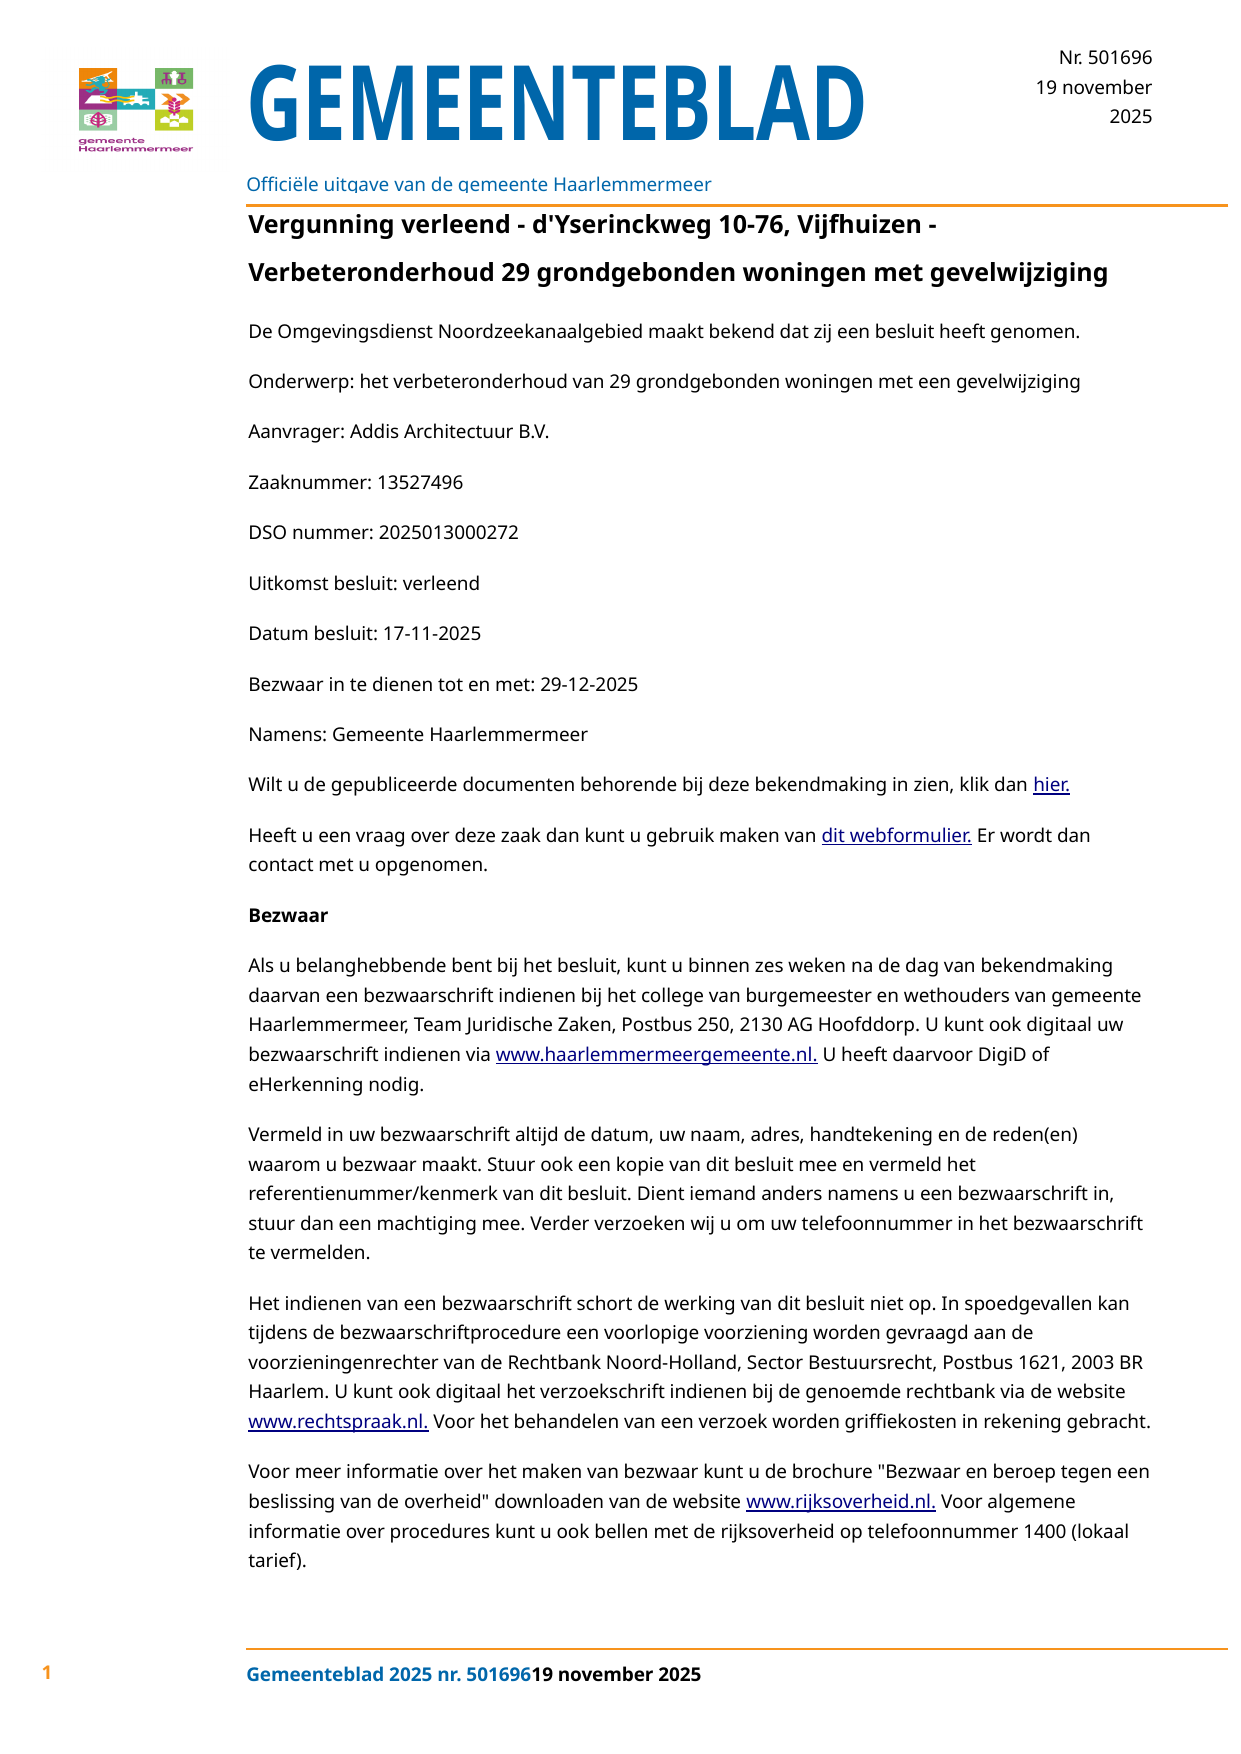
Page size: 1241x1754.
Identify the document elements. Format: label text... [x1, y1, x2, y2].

text Onderwerp: het verbeteronderhoud van 29 grondgebonden woningen met een gevelwijziging [248, 368, 1152, 394]
text DSO nummer: 2025013000272 [248, 519, 1152, 545]
text Voor meer informatie over het maken van bezwaar kunt u de brochure "Bezwaar en beroep tegen een beslissing van de overheid" downloaden van de website www.rijksoverheid.nl. Voor algemene informatie over procedures kunt u ook bellen met de rijksoverheid op telefoonnummer 1400 (lokaal tarief). [248, 1459, 1152, 1573]
picture [41, 47, 231, 172]
text Bezwaar [248, 902, 1152, 928]
text Datum besluit: 17-11-2025 [248, 620, 1152, 646]
text Vermeld in uw bezwaarschrift altijd de datum, uw naam, adres, handtekening en de reden(en) waarom u bezwaar maakt. Stuur ook een kopie van dit besluit mee en vermeld het referentienummer/kenmerk van dit besluit. Dient iemand anders namens u een bezwaarschrift in, stuur dan een machtiging mee. Verder verzoeken wij u om uw telefoonnummer in het bezwaarschrift te vermelden. [248, 1121, 1152, 1265]
text Het indienen van een bezwaarschrift schort de werking van dit besluit niet op. In spoedgevallen kan tijdens de bezwaarschriftprocedure een voorlopige voorziening worden gevraagd aan de voorzieningenrechter van de Rechtbank Noord-Holland, Sector Bestuursrecht, Postbus 1621, 2003 BR Haarlem. U kunt ook digitaal het verzoekschrift indienen bij de genoemde rechtbank via de website www.rechtspraak.nl. Voor het behandelen van een verzoek worden griffiekosten in rekening gebracht. [248, 1290, 1152, 1434]
text Als u belanghebbende bent bij het besluit, kunt u binnen zes weken na de dag van bekendmaking daarvan een bezwaarschrift indienen bij het college van burgemeester en wethouders van gemeente Haarlemmermeer, Team Juridische Zaken, Postbus 250, 2130 AG Hoofddorp. U kunt ook digitaal uw bezwaarschrift indienen via www.haarlemmermeergemeente.nl. U heeft daarvoor DigiD of eHerkenning nodig. [248, 952, 1152, 1097]
text Namens: Gemeente Haarlemmermeer [248, 721, 1152, 747]
text Uitkomst besluit: verleend [248, 570, 1152, 596]
text Wilt u de gepubliceerde documenten behorende bij deze bekendmaking in zien, klik dan hier. [248, 772, 1152, 797]
text Heeft u een vraag over deze zaak dan kunt u gebruik maken van dit webformulier. Er wordt dan contact met u opgenomen. [248, 822, 1152, 877]
text De Omgevingsdienst Noordzeekanaalgebied maakt bekend dat zij een besluit heeft genomen. [248, 318, 1152, 344]
text Vergunning verleend - d'Yserinckweg 10-76, Vijfhuizen - Verbeteronderhoud 29 grondgebonden woningen met gevelwijziging [248, 207, 1152, 288]
text Aanvrager: Addis Architectuur B.V. [248, 419, 1152, 444]
text Zaaknummer: 13527496 [248, 469, 1152, 495]
text Bezwaar in te dienen tot en met: 29-12-2025 [248, 671, 1152, 697]
